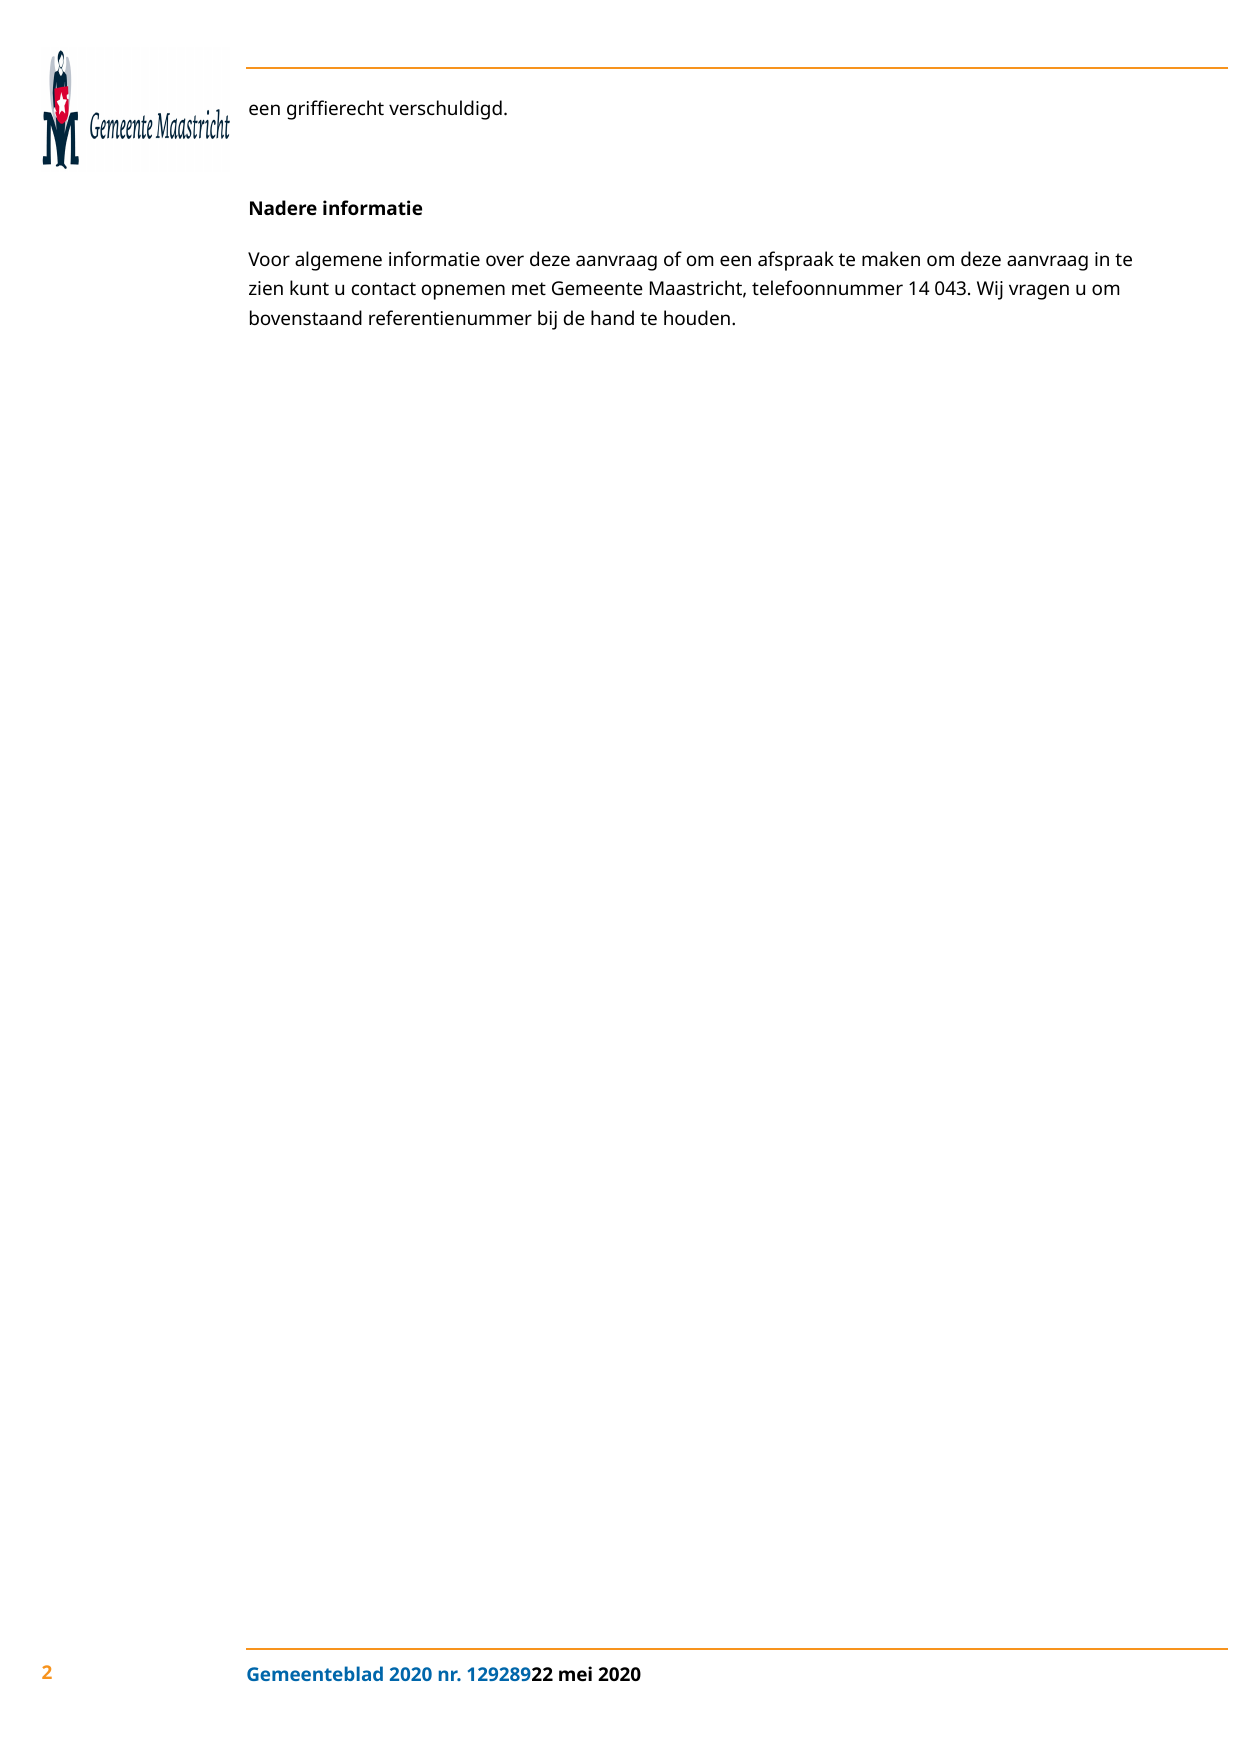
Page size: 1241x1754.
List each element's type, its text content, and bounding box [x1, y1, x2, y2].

picture [41, 47, 231, 172]
text Voor algemene informatie over deze aanvraag of om een afspraak te maken om deze aanvraag in te zien kunt u contact opnemen met Gemeente Maastricht, telefoonnummer 14 043. Wij vragen u om bovenstaand referentienummer bij de hand te houden. [248, 246, 1152, 331]
text een griffierecht verschuldigd. [248, 95, 1152, 121]
text Nadere informatie [248, 196, 1152, 221]
